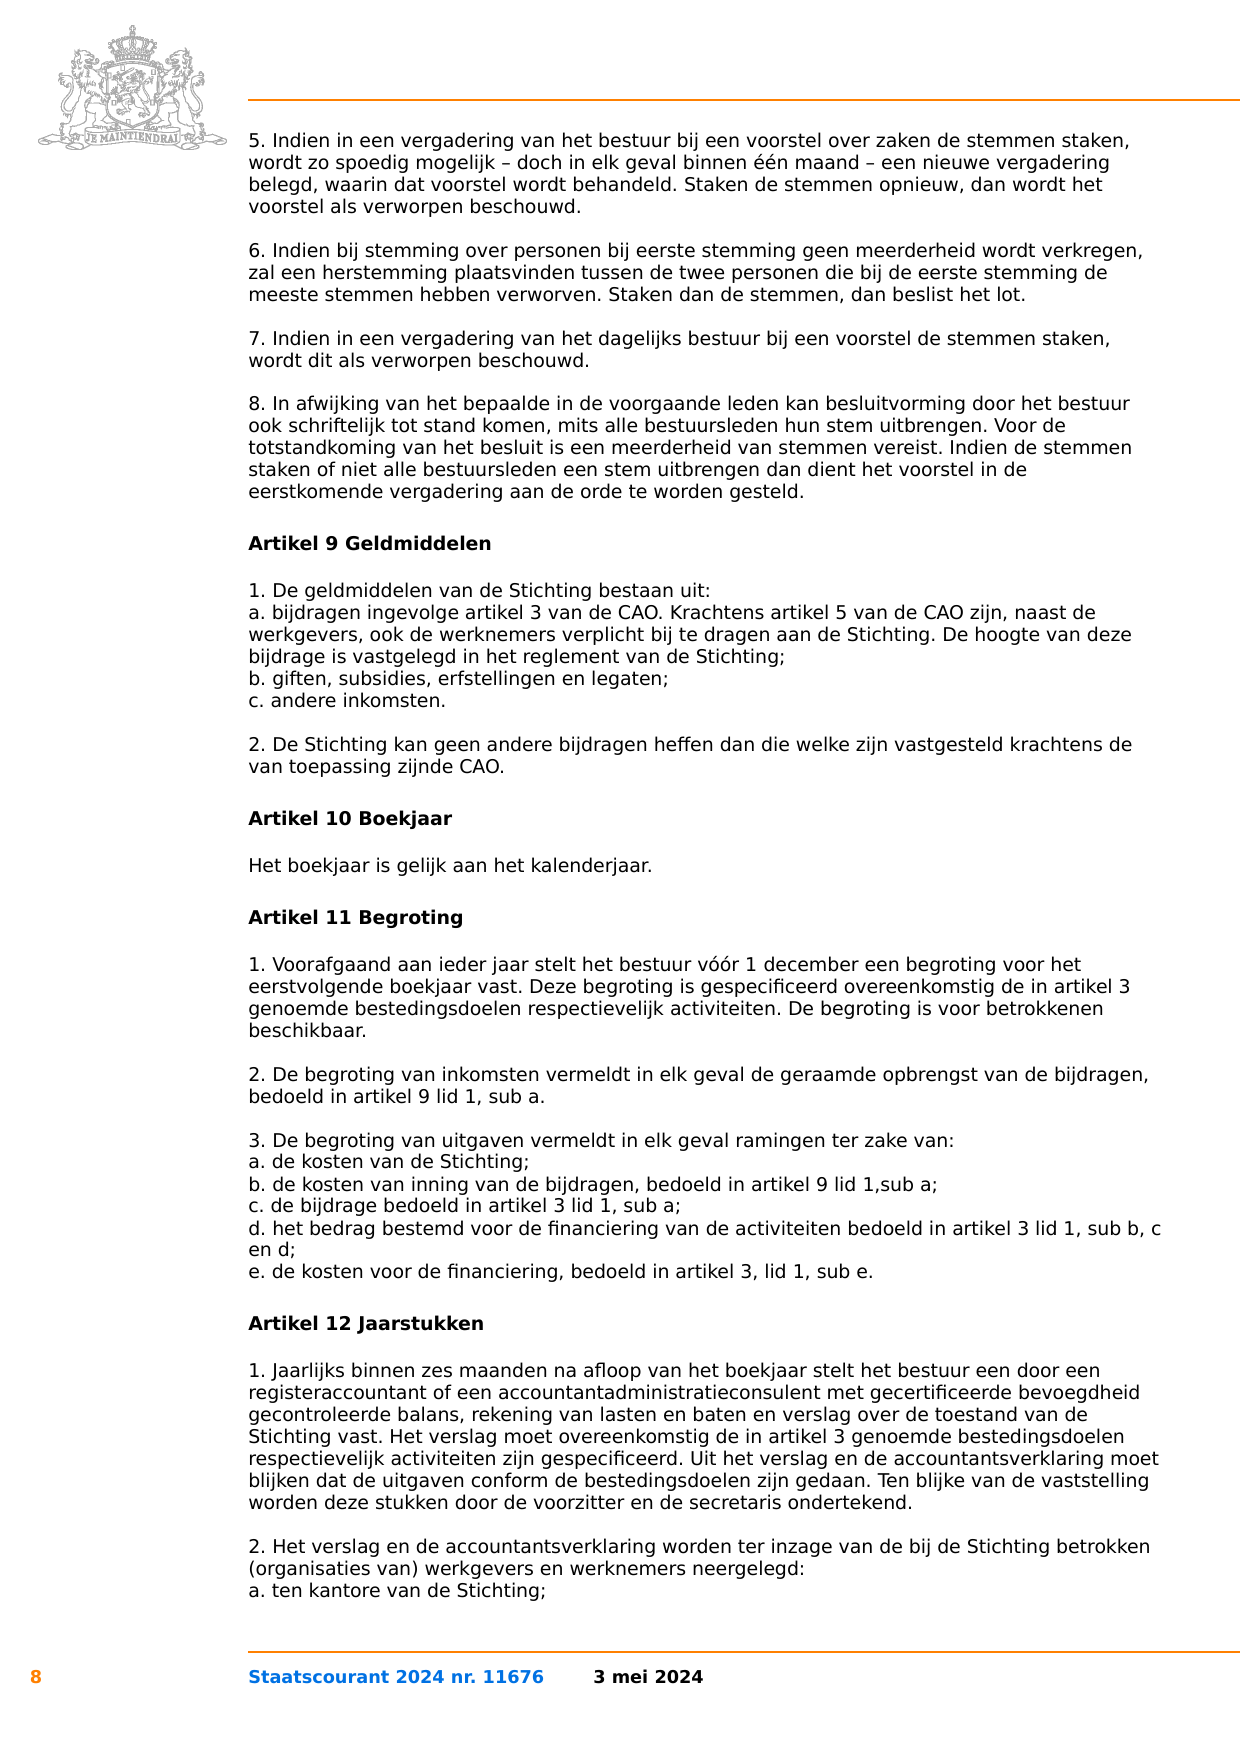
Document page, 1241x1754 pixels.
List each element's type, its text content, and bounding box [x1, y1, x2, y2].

text a. bijdragen ingevolge artikel 3 van de CAO. Krachtens artikel 5 van de CAO zijn, naast de werkgevers, ook de werknemers verplicht bij te dragen aan de Stichting. De hoogte van deze bijdrage is vastgelegd in het reglement van de Stichting; [248, 602, 1163, 668]
text 1. De geldmiddelen van de Stichting bestaan uit: [248, 580, 1163, 602]
text 8. In afwijking van het bepaalde in de voorgaande leden kan besluitvorming door het bestuur ook schriftelijk tot stand komen, mits alle bestuursleden hun stem uitbrengen. Voor de totstandkoming van het besluit is een meerderheid van stemmen vereist. Indien de stemmen staken of niet alle bestuursleden een stem uitbrengen dan dient het voorstel in de eerstkomende vergadering aan de orde te worden gesteld. [248, 393, 1163, 503]
text 7. Indien in een vergadering van het dagelijks bestuur bij een voorstel de stemmen staken, wordt dit als verworpen beschouwd. [248, 327, 1163, 371]
text c. de bijdrage bedoeld in artikel 3 lid 1, sub a; [248, 1195, 1163, 1217]
text 1. Jaarlijks binnen zes maanden na afloop van het boekjaar stelt het bestuur een door een registeraccountant of een accountantadministratieconsulent met gecertificeerde bevoegdheid gecontroleerde balans, rekening van lasten en baten en verslag over de toestand van de Stichting vast. Het verslag moet overeenkomstig de in artikel 3 genoemde bestedingsdoelen respectievelijk activiteiten zijn gespecificeerd. Uit het verslag en de accountantsverklaring moet blijken dat de uitgaven conform de bestedingsdoelen zijn gedaan. Ten blijke van de vaststelling worden deze stukken door de voorzitter en de secretaris ondertekend. [248, 1360, 1163, 1514]
text 2. Het verslag en de accountantsverklaring worden ter inzage van de bij de Stichting betrokken (organisaties van) werkgevers en werknemers neergelegd: [248, 1536, 1163, 1580]
text a. de kosten van de Stichting; [248, 1151, 1163, 1173]
text d. het bedrag bestemd voor de financiering van de activiteiten bedoeld in artikel 3 lid 1, sub b, c en d; [248, 1217, 1163, 1261]
text e. de kosten voor de financiering, bedoeld in artikel 3, lid 1, sub e. [248, 1261, 1163, 1283]
subtitle Artikel 9 Geldmiddelen [248, 533, 1163, 555]
subtitle Artikel 11 Begroting [248, 907, 1163, 929]
subtitle Artikel 12 Jaarstukken [248, 1313, 1163, 1335]
text 1. Voorafgaand aan ieder jaar stelt het bestuur vóór 1 december een begroting voor het eerstvolgende boekjaar vast. Deze begroting is gespecificeerd overeenkomstig de in artikel 3 genoemde bestedingsdoelen respectievelijk activiteiten. De begroting is voor betrokkenen beschikbaar. [248, 954, 1163, 1042]
text 5. Indien in een vergadering van het bestuur bij een voorstel over zaken de stemmen staken, wordt zo spoedig mogelijk – doch in elk geval binnen één maand – een nieuwe vergadering belegd, waarin dat voorstel wordt behandeld. Staken de stemmen opnieuw, dan wordt het voorstel als verworpen beschouwd. [248, 130, 1163, 218]
text b. giften, subsidies, erfstellingen en legaten; [248, 668, 1163, 690]
text c. andere inkomsten. [248, 690, 1163, 712]
text 2. De begroting van inkomsten vermeldt in elk geval de geraamde opbrengst van de bijdragen, bedoeld in artikel 9 lid 1, sub a. [248, 1064, 1163, 1108]
subtitle Artikel 10 Boekjaar [248, 808, 1163, 830]
text 6. Indien bij stemming over personen bij eerste stemming geen meerderheid wordt verkregen, zal een herstemming plaatsvinden tussen de twee personen die bij de eerste stemming de meeste stemmen hebben verworven. Staken dan de stemmen, dan beslist het lot. [248, 240, 1163, 306]
text Het boekjaar is gelijk aan het kalenderjaar. [248, 855, 1163, 877]
text 2. De Stichting kan geen andere bijdragen heffen dan die welke zijn vastgesteld krachtens de van toepassing zijnde CAO. [248, 734, 1163, 778]
picture [38, 25, 227, 150]
text 3. De begroting van uitgaven vermeldt in elk geval ramingen ter zake van: [248, 1129, 1163, 1151]
text b. de kosten van inning van de bijdragen, bedoeld in artikel 9 lid 1,sub a; [248, 1173, 1163, 1195]
text a. ten kantore van de Stichting; [248, 1580, 1163, 1602]
